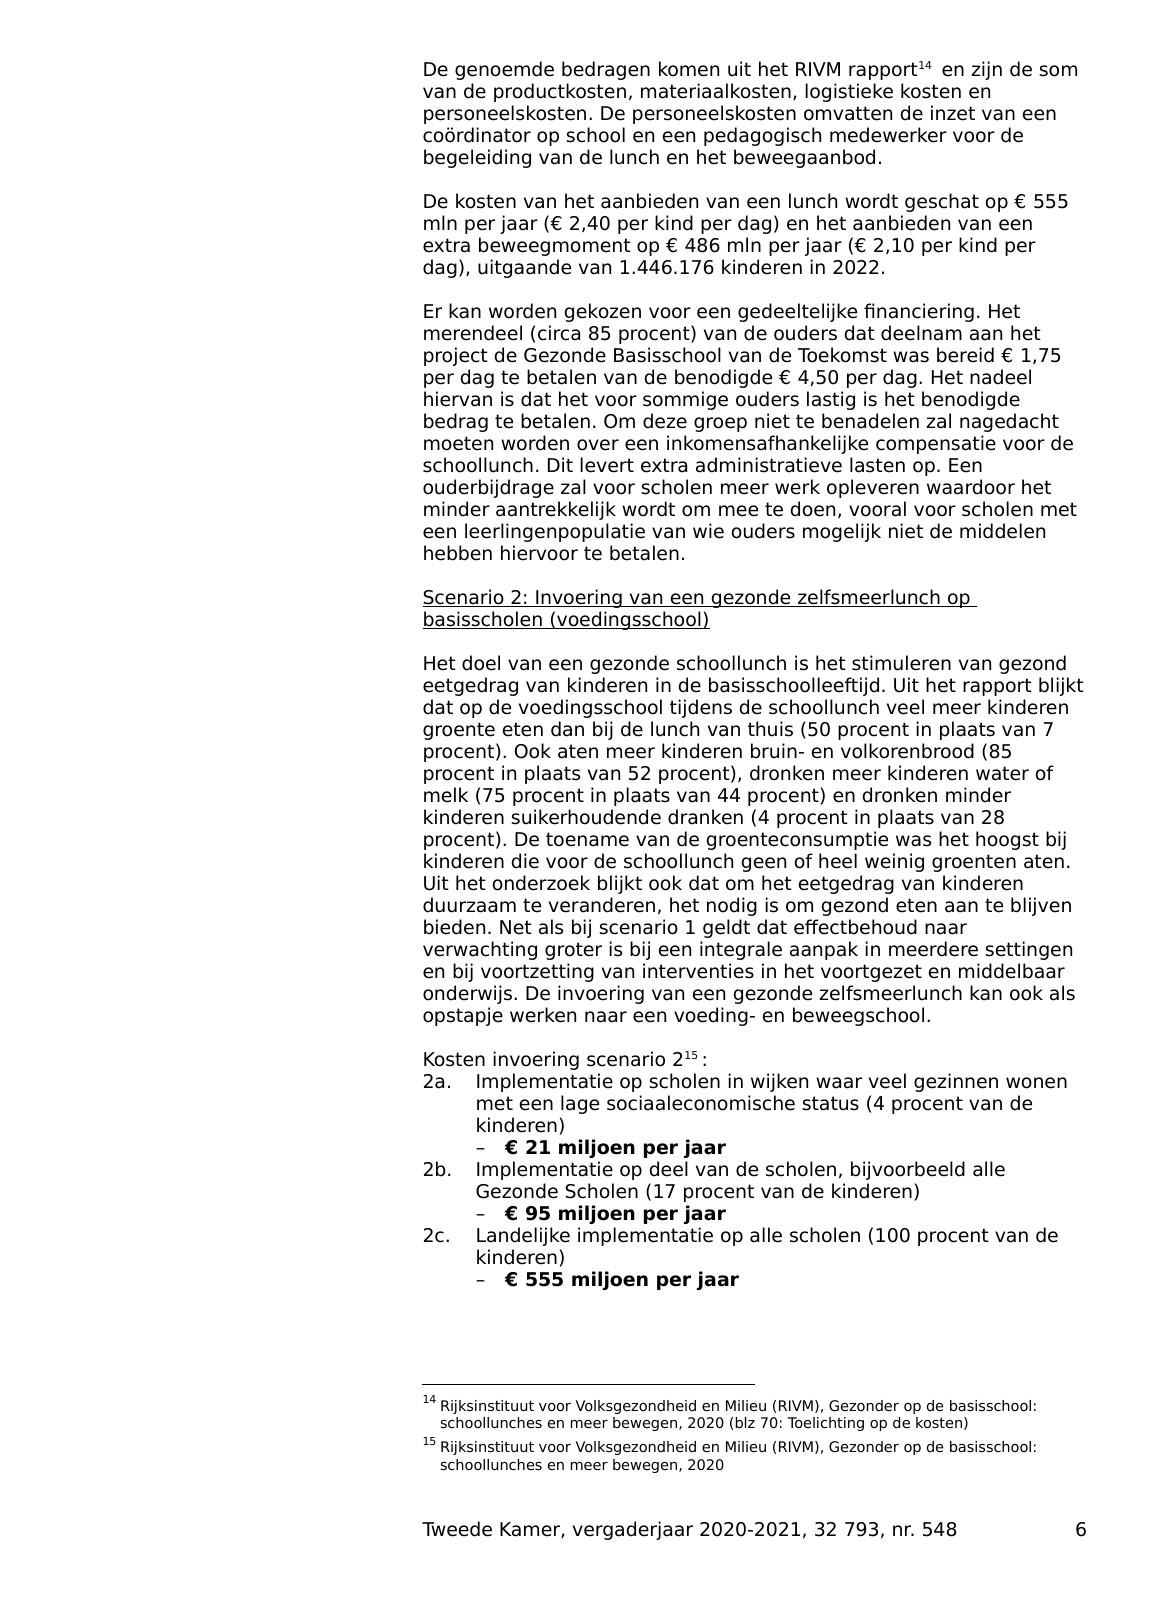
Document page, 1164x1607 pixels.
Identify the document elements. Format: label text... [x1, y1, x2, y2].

text Het doel van een gezonde schoollunch is het stimuleren van gezond eetgedrag van kinderen in de basisschoolleeftijd. Uit het rapport blijkt dat op de voedingsschool tijdens de schoollunch veel meer kinderen groente eten dan bij de lunch van thuis (50 procent in plaats van 7 procent). Ook aten meer kinderen bruin- en volkorenbrood (85 procent in plaats van 52 procent), dronken meer kinderen water of melk (75 procent in plaats van 44 procent) en dronken minder kinderen suikerhoudende dranken (4 procent in plaats van 28 procent). De toename van de groenteconsumptie was het hoogst bij kinderen die voor de schoollunch geen of heel weinig groenten aten. Uit het onderzoek blijkt ook dat om het eetgedrag van kinderen duurzaam te veranderen, het nodig is om gezond eten aan te blijven bieden. Net als bij scenario 1 geldt dat effectbehoud naar verwachting groter is bij een integrale aanpak in meerdere settingen en bij voortzetting van interventies in het voortgezet en middelbaar onderwijs. De invoering van een gezonde zelfsmeerlunch kan ook als opstapje werken naar een voeding- en beweegschool. [422, 653, 1087, 1027]
text Kosten invoering scenario 2: [422, 1049, 1087, 1071]
text 2c. Landelijke implementatie op alle scholen (100 procent van de kinderen) [422, 1225, 1087, 1269]
text Rijksinstituut voor Volksgezondheid en Milieu (RIVM), Gezonder op de basisschool: schoollunches en meer bewegen, 2020 (blz 70: Toelichting op de kosten) [422, 1393, 1087, 1432]
text 2b. Implementatie op deel van de scholen, bijvoorbeeld alle Gezonde Scholen (17 procent van de kinderen) [422, 1159, 1087, 1203]
text De genoemde bedragen komen uit het RIVM rapport en zijn de som van de productkosten, materiaalkosten, logistieke kosten en personeelskosten. De personeelskosten omvatten de inzet van een coördinator op school en een pedagogisch medewerker voor de begeleiding van de lunch en het beweegaanbod. [422, 59, 1087, 169]
subtitle Scenario 2: Invoering van een gezonde zelfsmeerlunch op basisscholen (voedingsschool) [422, 587, 1087, 631]
text – € 21 miljoen per jaar [476, 1137, 1087, 1159]
text – € 555 miljoen per jaar [476, 1269, 1087, 1291]
text Er kan worden gekozen voor een gedeeltelijke financiering. Het merendeel (circa 85 procent) van de ouders dat deelnam aan het project de Gezonde Basisschool van de Toekomst was bereid € 1,75 per dag te betalen van de benodigde € 4,50 per dag. Het nadeel hiervan is dat het voor sommige ouders lastig is het benodigde bedrag te betalen. Om deze groep niet te benadelen zal nagedacht moeten worden over een inkomensafhankelijke compensatie voor de schoollunch. Dit levert extra administratieve lasten op. Een ouderbijdrage zal voor scholen meer werk opleveren waardoor het minder aantrekkelijk wordt om mee te doen, vooral voor scholen met een leerlingenpopulatie van wie ouders mogelijk niet de middelen hebben hiervoor te betalen. [422, 301, 1087, 565]
text 2a. Implementatie op scholen in wijken waar veel gezinnen wonen met een lage sociaaleconomische status (4 procent van de kinderen) [422, 1071, 1087, 1137]
text Rijksinstituut voor Volksgezondheid en Milieu (RIVM), Gezonder op de basisschool: schoollunches en meer bewegen, 2020 [422, 1435, 1087, 1474]
text – € 95 miljoen per jaar [476, 1203, 1087, 1225]
text De kosten van het aanbieden van een lunch wordt geschat op € 555 mln per jaar (€ 2,40 per kind per dag) en het aanbieden van een extra beweegmoment op € 486 mln per jaar (€ 2,10 per kind per dag), uitgaande van 1.446.176 kinderen in 2022. [422, 191, 1087, 279]
